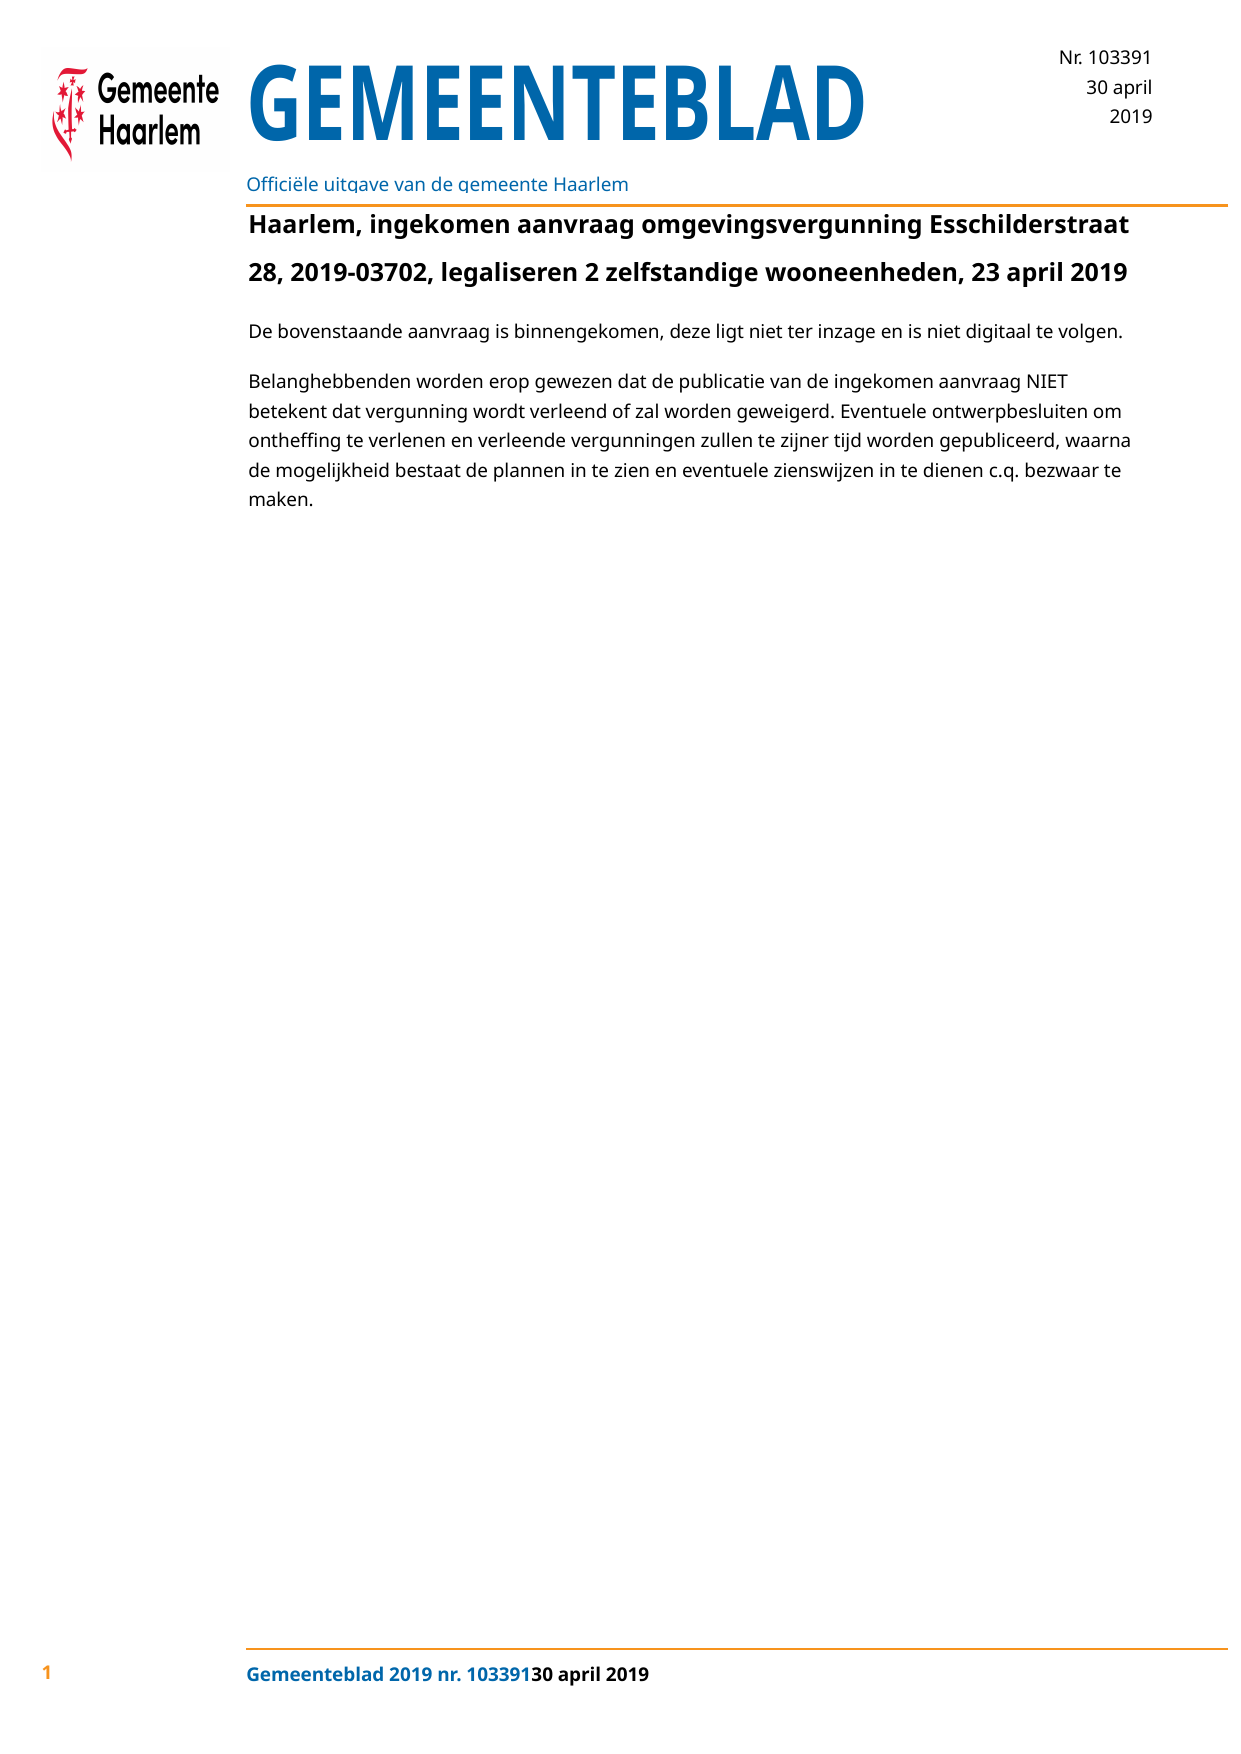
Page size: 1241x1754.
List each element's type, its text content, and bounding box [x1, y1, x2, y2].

text Haarlem, ingekomen aanvraag omgevingsvergunning Esschilderstraat 28, 2019-03702, legaliseren 2 zelfstandige wooneenheden, 23 april 2019 [248, 207, 1152, 288]
text De bovenstaande aanvraag is binnengekomen, deze ligt niet ter inzage en is niet digitaal te volgen. [248, 318, 1152, 344]
picture [41, 47, 231, 172]
text Belanghebbenden worden erop gewezen dat de publicatie van de ingekomen aanvraag NIET betekent dat vergunning wordt verleend of zal worden geweigerd. Eventuele ontwerpbesluiten om ontheffing te verlenen en verleende vergunningen zullen te zijner tijd worden gepubliceerd, waarna de mogelijkheid bestaat de plannen in te zien en eventuele zienswijzen in te dienen c.q. bezwaar te maken. [248, 368, 1152, 512]
